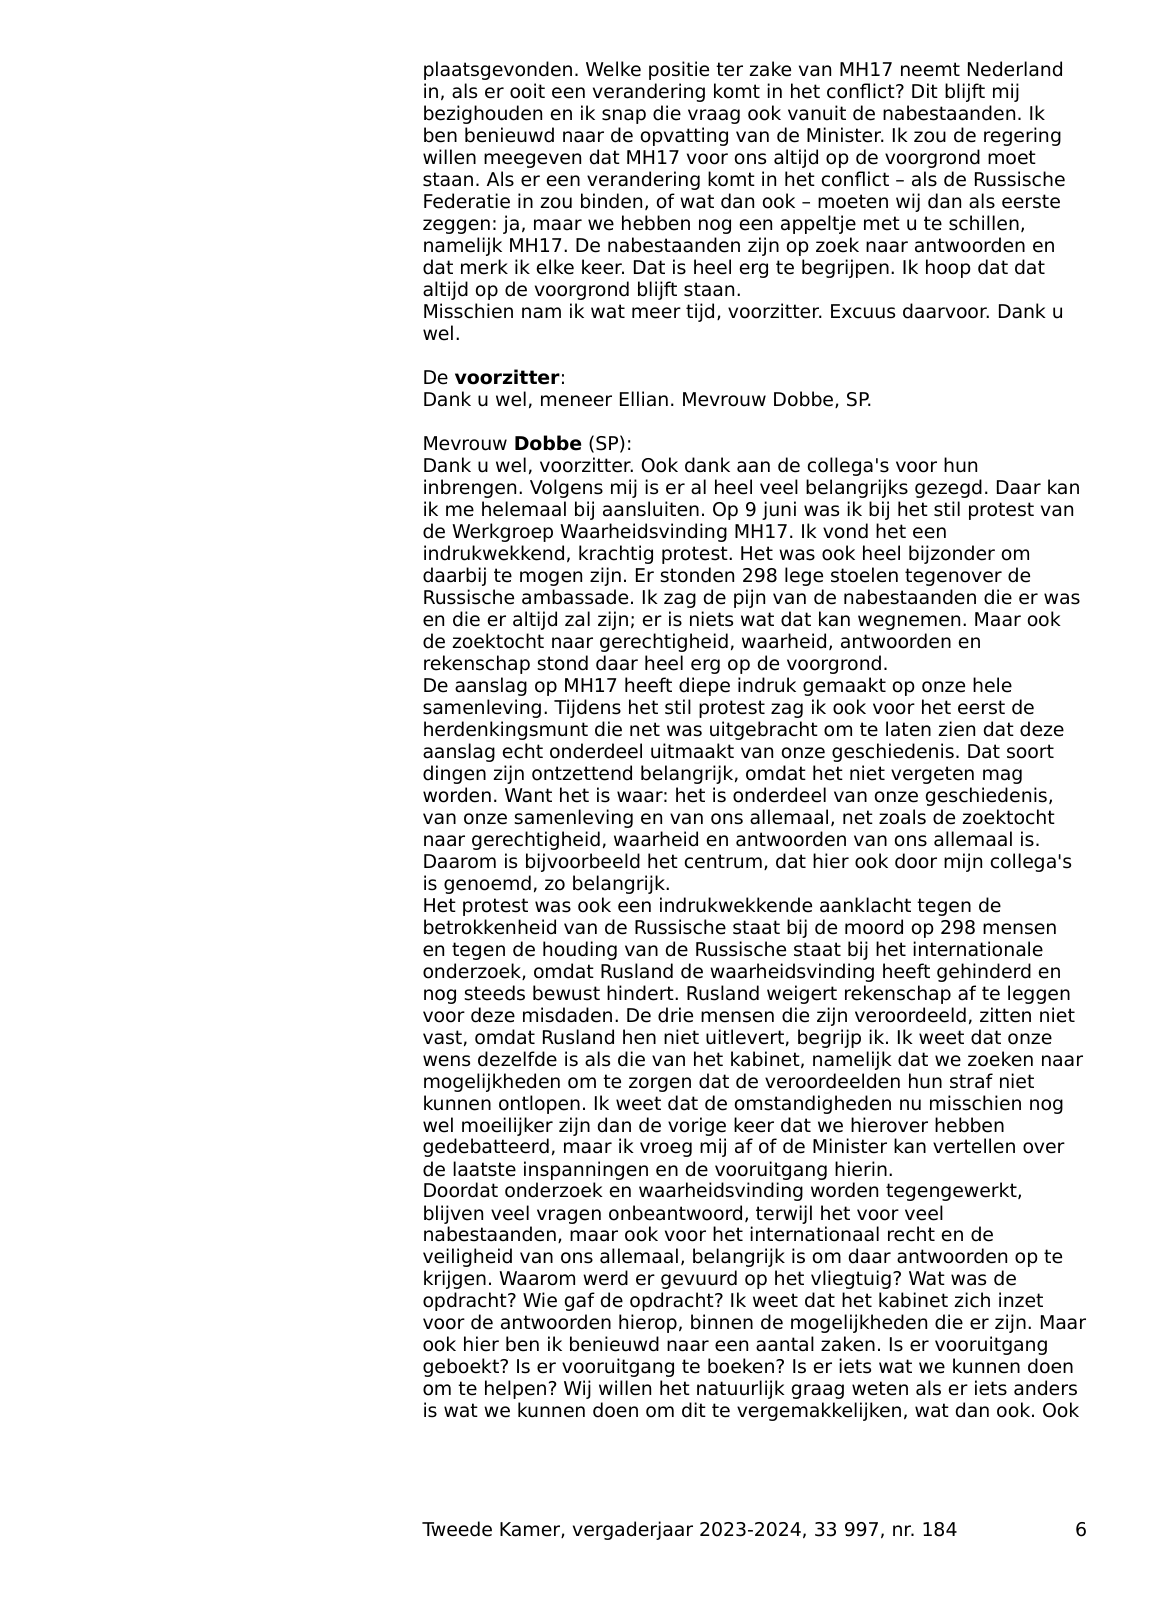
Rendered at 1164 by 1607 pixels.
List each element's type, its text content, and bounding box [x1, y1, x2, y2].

text Mevrouw Dobbe (SP): [422, 433, 1087, 455]
text De voorzitter: [422, 367, 1087, 389]
text De aanslag op MH17 heeft diepe indruk gemaakt op onze hele samenleving. Tijdens het stil protest zag ik ook voor het eerst de herdenkingsmunt die net was uitgebracht om te laten zien dat deze aanslag echt onderdeel uitmaakt van onze geschiedenis. Dat soort dingen zijn ontzettend belangrijk, omdat het niet vergeten mag worden. Want het is waar: het is onderdeel van onze geschiedenis, van onze samenleving en van ons allemaal, net zoals de zoektocht naar gerechtigheid, waarheid en antwoorden van ons allemaal is. Daarom is bijvoorbeeld het centrum, dat hier ook door mijn collega's is genoemd, zo belangrijk. [422, 675, 1087, 895]
text Dank u wel, meneer Ellian. Mevrouw Dobbe, SP. [422, 389, 1087, 411]
text Het protest was ook een indrukwekkende aanklacht tegen de betrokkenheid van de Russische staat bij de moord op 298 mensen en tegen de houding van de Russische staat bij het internationale onderzoek, omdat Rusland de waarheidsvinding heeft gehinderd en nog steeds bewust hindert. Rusland weigert rekenschap af te leggen voor deze misdaden. De drie mensen die zijn veroordeeld, zitten niet vast, omdat Rusland hen niet uitlevert, begrijp ik. Ik weet dat onze wens dezelfde is als die van het kabinet, namelijk dat we zoeken naar mogelijkheden om te zorgen dat de veroordeelden hun straf niet kunnen ontlopen. Ik weet dat de omstandigheden nu misschien nog wel moeilijker zijn dan de vorige keer dat we hierover hebben gedebatteerd, maar ik vroeg mij af of de Minister kan vertellen over de laatste inspanningen en de vooruitgang hierin. [422, 895, 1087, 1180]
text Doordat onderzoek en waarheidsvinding worden tegengewerkt, blijven veel vragen onbeantwoord, terwijl het voor veel nabestaanden, maar ook voor het internationaal recht en de veiligheid van ons allemaal, belangrijk is om daar antwoorden op te krijgen. Waarom werd er gevuurd op het vliegtuig? Wat was de opdracht? Wie gaf de opdracht? Ik weet dat het kabinet zich inzet voor de antwoorden hierop, binnen de mogelijkheden die er zijn. Maar ook hier ben ik benieuwd naar een aantal zaken. Is er vooruitgang geboekt? Is er vooruitgang te boeken? Is er iets wat we kunnen doen om te helpen? Wij willen het natuurlijk graag weten als er iets anders is wat we kunnen doen om dit te vergemakkelijken, wat dan ook. Ook [422, 1180, 1087, 1422]
text Misschien nam ik wat meer tijd, voorzitter. Excuus daarvoor. Dank u wel. [422, 301, 1087, 345]
text Dank u wel, voorzitter. Ook dank aan de collega's voor hun inbrengen. Volgens mij is er al heel veel belangrijks gezegd. Daar kan ik me helemaal bij aansluiten. Op 9 juni was ik bij het stil protest van de Werkgroep Waarheidsvinding MH17. Ik vond het een indrukwekkend, krachtig protest. Het was ook heel bijzonder om daarbij te mogen zijn. Er stonden 298 lege stoelen tegenover de Russische ambassade. Ik zag de pijn van de nabestaanden die er was en die er altijd zal zijn; er is niets wat dat kan wegnemen. Maar ook de zoektocht naar gerechtigheid, waarheid, antwoorden en rekenschap stond daar heel erg op de voorgrond. [422, 455, 1087, 675]
text plaatsgevonden. Welke positie ter zake van MH17 neemt Nederland in, als er ooit een verandering komt in het conflict? Dit blijft mij bezighouden en ik snap die vraag ook vanuit de nabestaanden. Ik ben benieuwd naar de opvatting van de Minister. Ik zou de regering willen meegeven dat MH17 voor ons altijd op de voorgrond moet staan. Als er een verandering komt in het conflict – als de Russische Federatie in zou binden, of wat dan ook – moeten wij dan als eerste zeggen: ja, maar we hebben nog een appeltje met u te schillen, namelijk MH17. De nabestaanden zijn op zoek naar antwoorden en dat merk ik elke keer. Dat is heel erg te begrijpen. Ik hoop dat dat altijd op de voorgrond blijft staan. [422, 59, 1087, 301]
